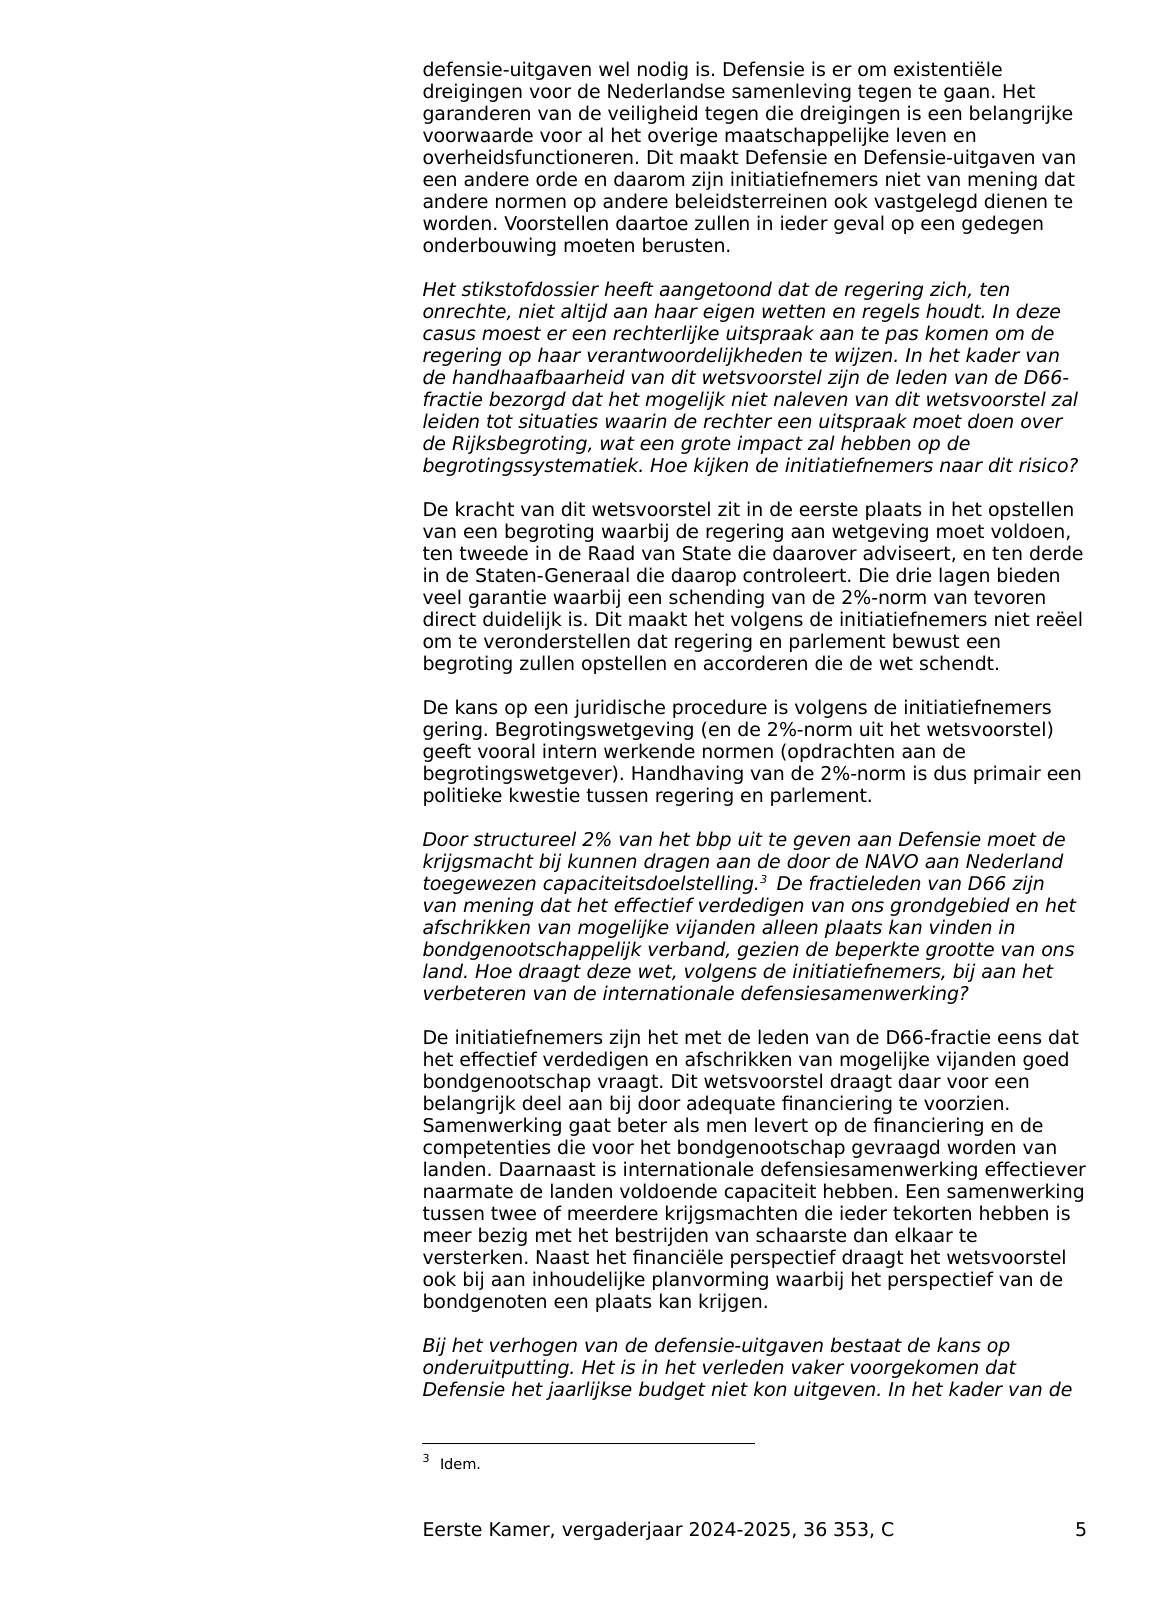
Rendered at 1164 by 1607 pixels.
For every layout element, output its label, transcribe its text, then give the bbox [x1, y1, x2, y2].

text Bij het verhogen van de defensie-uitgaven bestaat de kans op onderuitputting. Het is in het verleden vaker voorgekomen dat Defensie het jaarlijkse budget niet kon uitgeven. In het kader van de [422, 1335, 1087, 1401]
text defensie-uitgaven wel nodig is. Defensie is er om existentiële dreigingen voor de Nederlandse samenleving tegen te gaan. Het garanderen van de veiligheid tegen die dreigingen is een belangrijke voorwaarde voor al het overige maatschappelijke leven en overheidsfunctioneren. Dit maakt Defensie en Defensie-uitgaven van een andere orde en daarom zijn initiatiefnemers niet van mening dat andere normen op andere beleidsterreinen ook vastgelegd dienen te worden. Voorstellen daartoe zullen in ieder geval op een gedegen onderbouwing moeten berusten. [422, 59, 1087, 257]
text Het stikstofdossier heeft aangetoond dat de regering zich, ten onrechte, niet altijd aan haar eigen wetten en regels houdt. In deze casus moest er een rechterlijke uitspraak aan te pas komen om de regering op haar verantwoordelijkheden te wijzen. In het kader van de handhaafbaarheid van dit wetsvoorstel zijn de leden van de D66-fractie bezorgd dat het mogelijk niet naleven van dit wetsvoorstel zal leiden tot situaties waarin de rechter een uitspraak moet doen over de Rijksbegroting, wat een grote impact zal hebben op de begrotingssystematiek. Hoe kijken de initiatiefnemers naar dit risico? [422, 279, 1087, 477]
text Idem. [422, 1452, 1087, 1474]
text De kracht van dit wetsvoorstel zit in de eerste plaats in het opstellen van een begroting waarbij de regering aan wetgeving moet voldoen, ten tweede in de Raad van State die daarover adviseert, en ten derde in de Staten-Generaal die daarop controleert. Die drie lagen bieden veel garantie waarbij een schending van de 2%-norm van tevoren direct duidelijk is. Dit maakt het volgens de initiatiefnemers niet reëel om te veronderstellen dat regering en parlement bewust een begroting zullen opstellen en accorderen die de wet schendt. [422, 499, 1087, 675]
text De initiatiefnemers zijn het met de leden van de D66-fractie eens dat het effectief verdedigen en afschrikken van mogelijke vijanden goed bondgenootschap vraagt. Dit wetsvoorstel draagt daar voor een belangrijk deel aan bij door adequate financiering te voorzien. Samenwerking gaat beter als men levert op de financiering en de competenties die voor het bondgenootschap gevraagd worden van landen. Daarnaast is internationale defensiesamenwerking effectiever naarmate de landen voldoende capaciteit hebben. Een samenwerking tussen twee of meerdere krijgsmachten die ieder tekorten hebben is meer bezig met het bestrijden van schaarste dan elkaar te versterken. Naast het financiële perspectief draagt het wetsvoorstel ook bij aan inhoudelijke planvorming waarbij het perspectief van de bondgenoten een plaats kan krijgen. [422, 1027, 1087, 1313]
text Door structureel 2% van het bbp uit te geven aan Defensie moet de krijgsmacht bij kunnen dragen aan de door de NAVO aan Nederland toegewezen capaciteitsdoelstelling. De fractieleden van D66 zijn van mening dat het effectief verdedigen van ons grondgebied en het afschrikken van mogelijke vijanden alleen plaats kan vinden in bondgenootschappelijk verband, gezien de beperkte grootte van ons land. Hoe draagt deze wet, volgens de initiatiefnemers, bij aan het verbeteren van de internationale defensiesamenwerking? [422, 829, 1087, 1005]
text De kans op een juridische procedure is volgens de initiatiefnemers gering. Begrotingswetgeving (en de 2%-norm uit het wetsvoorstel) geeft vooral intern werkende normen (opdrachten aan de begrotingswetgever). Handhaving van de 2%-norm is dus primair een politieke kwestie tussen regering en parlement. [422, 697, 1087, 807]
